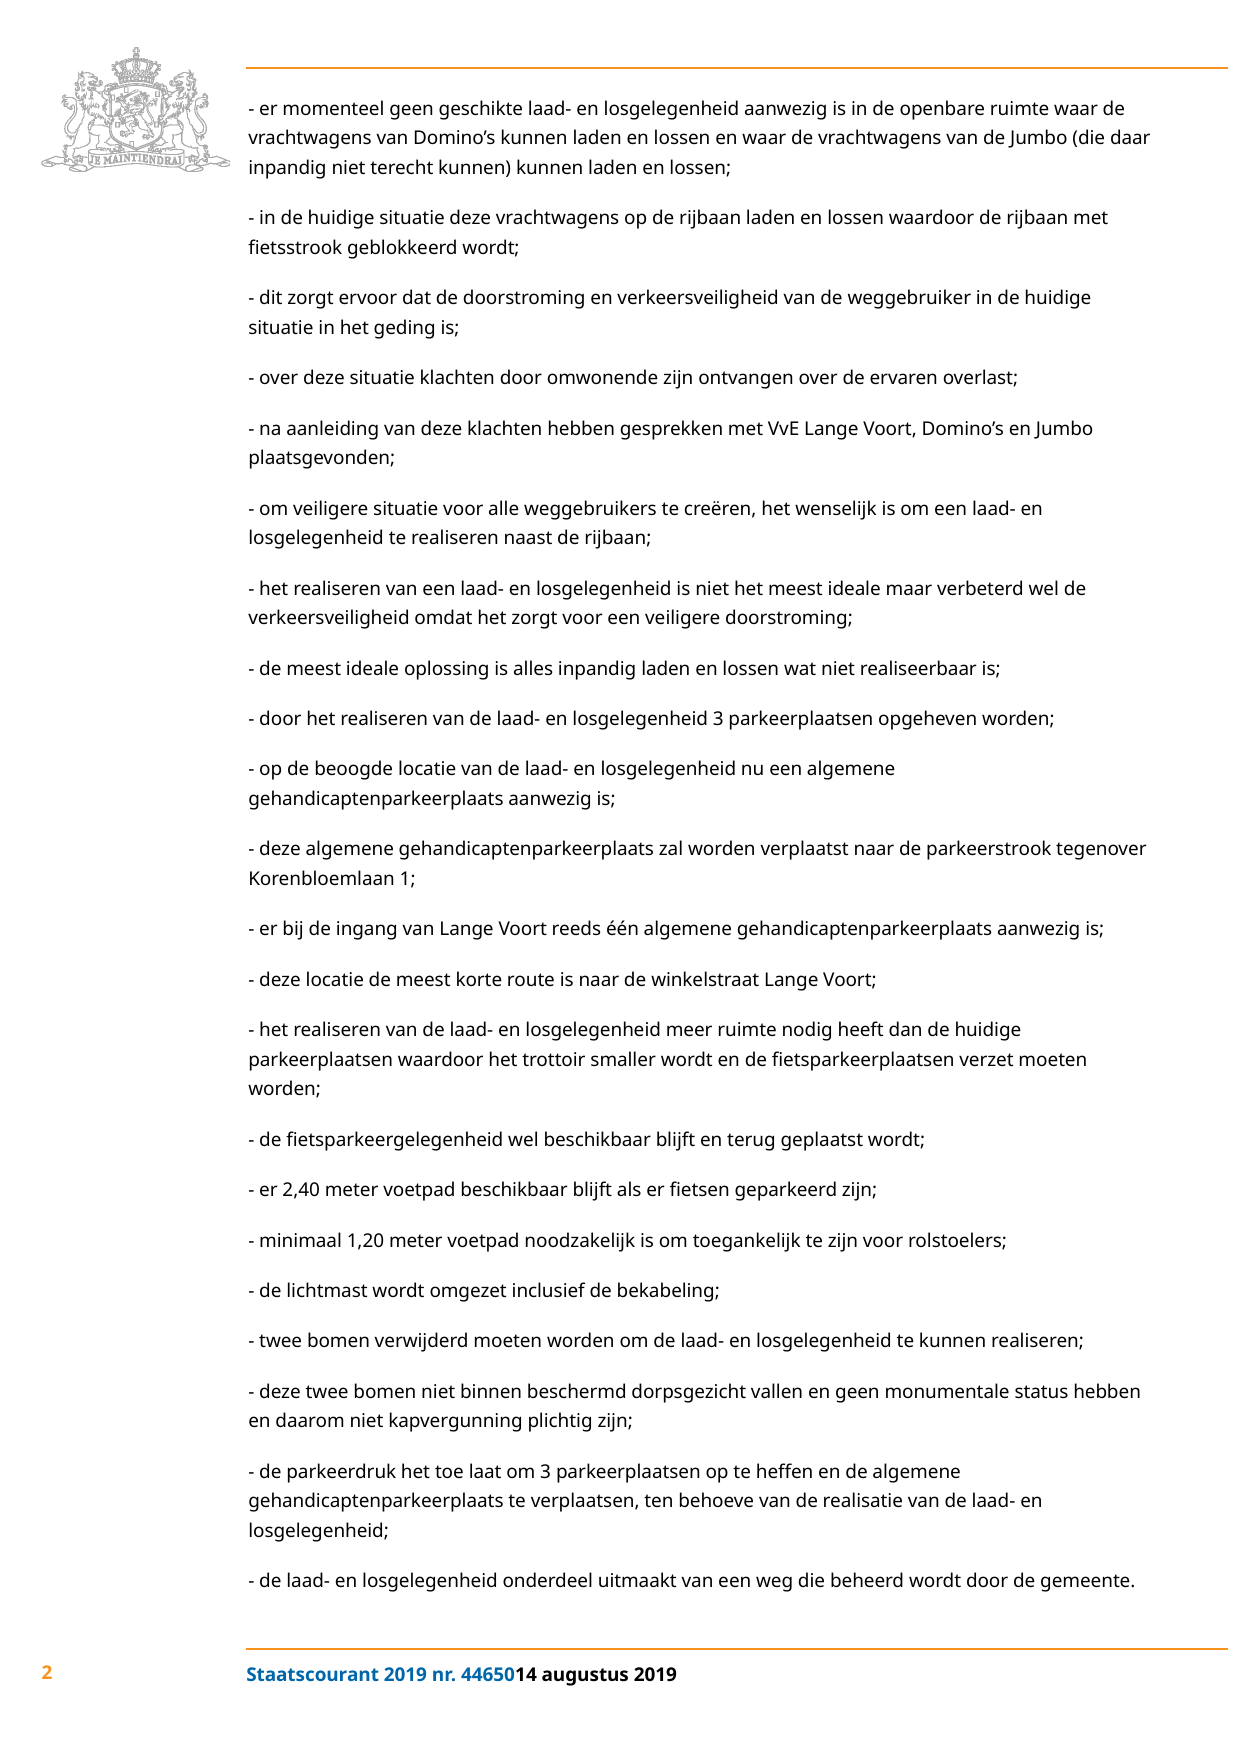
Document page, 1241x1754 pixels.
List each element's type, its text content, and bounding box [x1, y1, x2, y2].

text - de lichtmast wordt omgezet inclusief de bekabeling; [248, 1277, 1152, 1303]
text - de meest ideale oplossing is alles inpandig laden en lossen wat niet realiseerbaar is; [248, 655, 1152, 681]
text - deze algemene gehandicaptenparkeerplaats zal worden verplaatst naar de parkeerstrook tegenover Korenbloemlaan 1; [248, 836, 1152, 891]
text - het realiseren van de laad- en losgelegenheid meer ruimte nodig heeft dan de huidige parkeerplaatsen waardoor het trottoir smaller wordt en de fietsparkeerplaatsen verzet moeten worden; [248, 1016, 1152, 1101]
text - deze locatie de meest korte route is naar de winkelstraat Lange Voort; [248, 966, 1152, 992]
text - de parkeerdruk het toe laat om 3 parkeerplaatsen op te heffen en de algemene gehandicaptenparkeerplaats te verplaatsen, ten behoeve van de realisatie van de laad- en losgelegenheid; [248, 1458, 1152, 1543]
text - deze twee bomen niet binnen beschermd dorpsgezicht vallen en geen monumentale status hebben en daarom niet kapvergunning plichtig zijn; [248, 1378, 1152, 1433]
text - er momenteel geen geschikte laad- en losgelegenheid aanwezig is in de openbare ruimte waar de vrachtwagens van Domino’s kunnen laden en lossen en waar de vrachtwagens van de Jumbo (die daar inpandig niet terecht kunnen) kunnen laden en lossen; [248, 95, 1152, 180]
text - dit zorgt ervoor dat de doorstroming en verkeersveiligheid van de weggebruiker in de huidige situatie in het geding is; [248, 284, 1152, 340]
text - minimaal 1,20 meter voetpad noodzakelijk is om toegankelijk te zijn voor rolstoelers; [248, 1227, 1152, 1253]
text - in de huidige situatie deze vrachtwagens op de rijbaan laden en lossen waardoor de rijbaan met fietsstrook geblokkeerd wordt; [248, 204, 1152, 260]
text - op de beoogde locatie van de laad- en losgelegenheid nu een algemene gehandicaptenparkeerplaats aanwezig is; [248, 756, 1152, 811]
text - om veiligere situatie voor alle weggebruikers te creëren, het wenselijk is om een laad- en losgelegenheid te realiseren naast de rijbaan; [248, 495, 1152, 550]
text - na aanleiding van deze klachten hebben gesprekken met VvE Lange Voort, Domino’s en Jumbo plaatsgevonden; [248, 415, 1152, 470]
picture [41, 47, 231, 172]
text - het realiseren van een laad- en losgelegenheid is niet het meest ideale maar verbeterd wel de verkeersveiligheid omdat het zorgt voor een veiligere doorstroming; [248, 575, 1152, 630]
text - over deze situatie klachten door omwonende zijn ontvangen over de ervaren overlast; [248, 364, 1152, 390]
text - er 2,40 meter voetpad beschikbaar blijft als er fietsen geparkeerd zijn; [248, 1176, 1152, 1202]
text - er bij de ingang van Lange Voort reeds één algemene gehandicaptenparkeerplaats aanwezig is; [248, 916, 1152, 941]
text - door het realiseren van de laad- en losgelegenheid 3 parkeerplaatsen opgeheven worden; [248, 705, 1152, 731]
text - de laad- en losgelegenheid onderdeel uitmaakt van een weg die beheerd wordt door de gemeente. [248, 1568, 1152, 1593]
text - twee bomen verwijderd moeten worden om de laad- en losgelegenheid te kunnen realiseren; [248, 1328, 1152, 1353]
text - de fietsparkeergelegenheid wel beschikbaar blijft en terug geplaatst wordt; [248, 1126, 1152, 1152]
